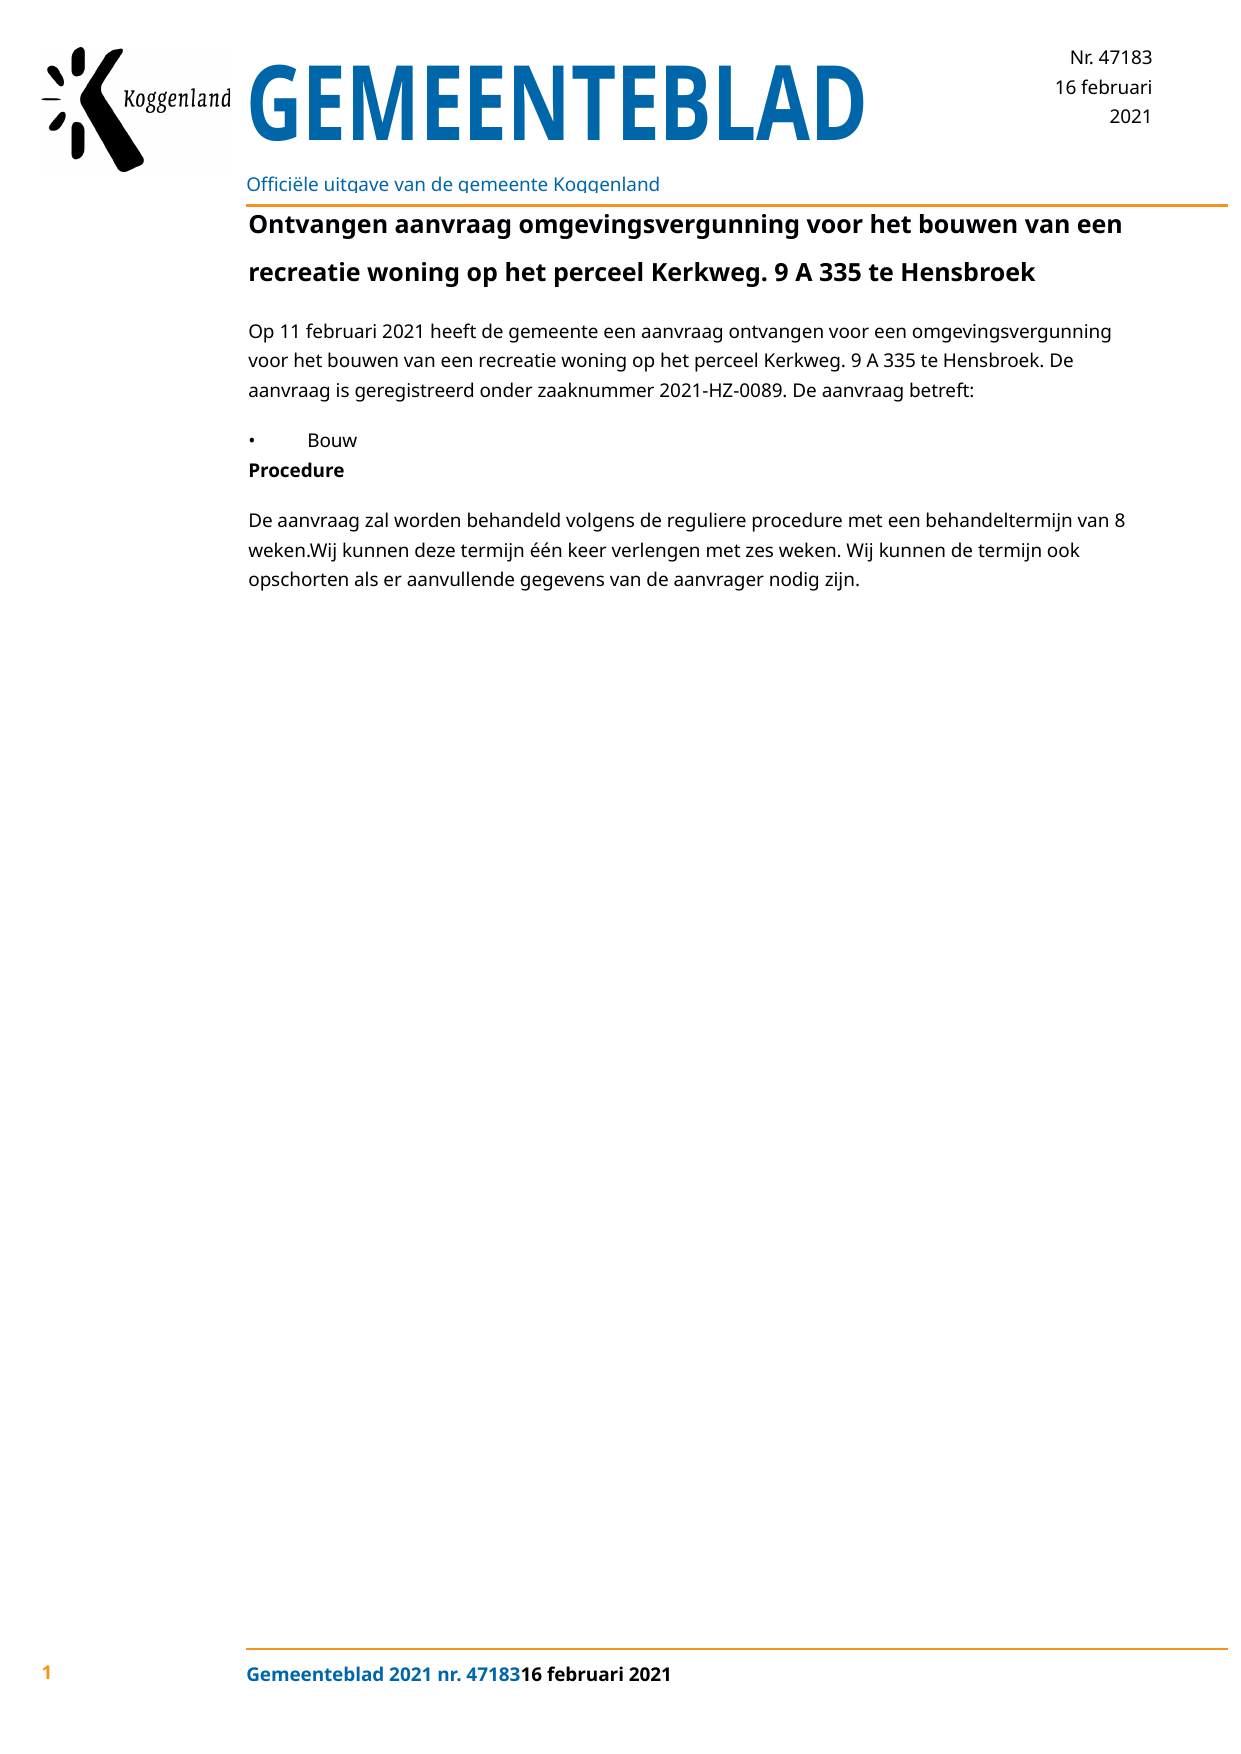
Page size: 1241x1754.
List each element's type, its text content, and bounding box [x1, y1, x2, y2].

text Op 11 februari 2021 heeft de gemeente een aanvraag ontvangen voor een omgevingsvergunning voor het bouwen van een recreatie woning op het perceel Kerkweg. 9 A 335 te Hensbroek. De aanvraag is geregistreerd onder zaaknummer 2021-HZ-0089. De aanvraag betreft: [248, 318, 1152, 403]
text Ontvangen aanvraag omgevingsvergunning voor het bouwen van een recreatie woning op het perceel Kerkweg. 9 A 335 te Hensbroek [248, 207, 1152, 288]
text De aanvraag zal worden behandeld volgens de reguliere procedure met een behandeltermijn van 8 weken.Wij kunnen deze termijn één keer verlengen met zes weken. Wij kunnen de termijn ook opschorten als er aanvullende gegevens van de aanvrager nodig zijn. [248, 507, 1152, 592]
list Bouw [248, 427, 1152, 453]
picture [41, 47, 231, 172]
text Procedure [248, 457, 1152, 483]
